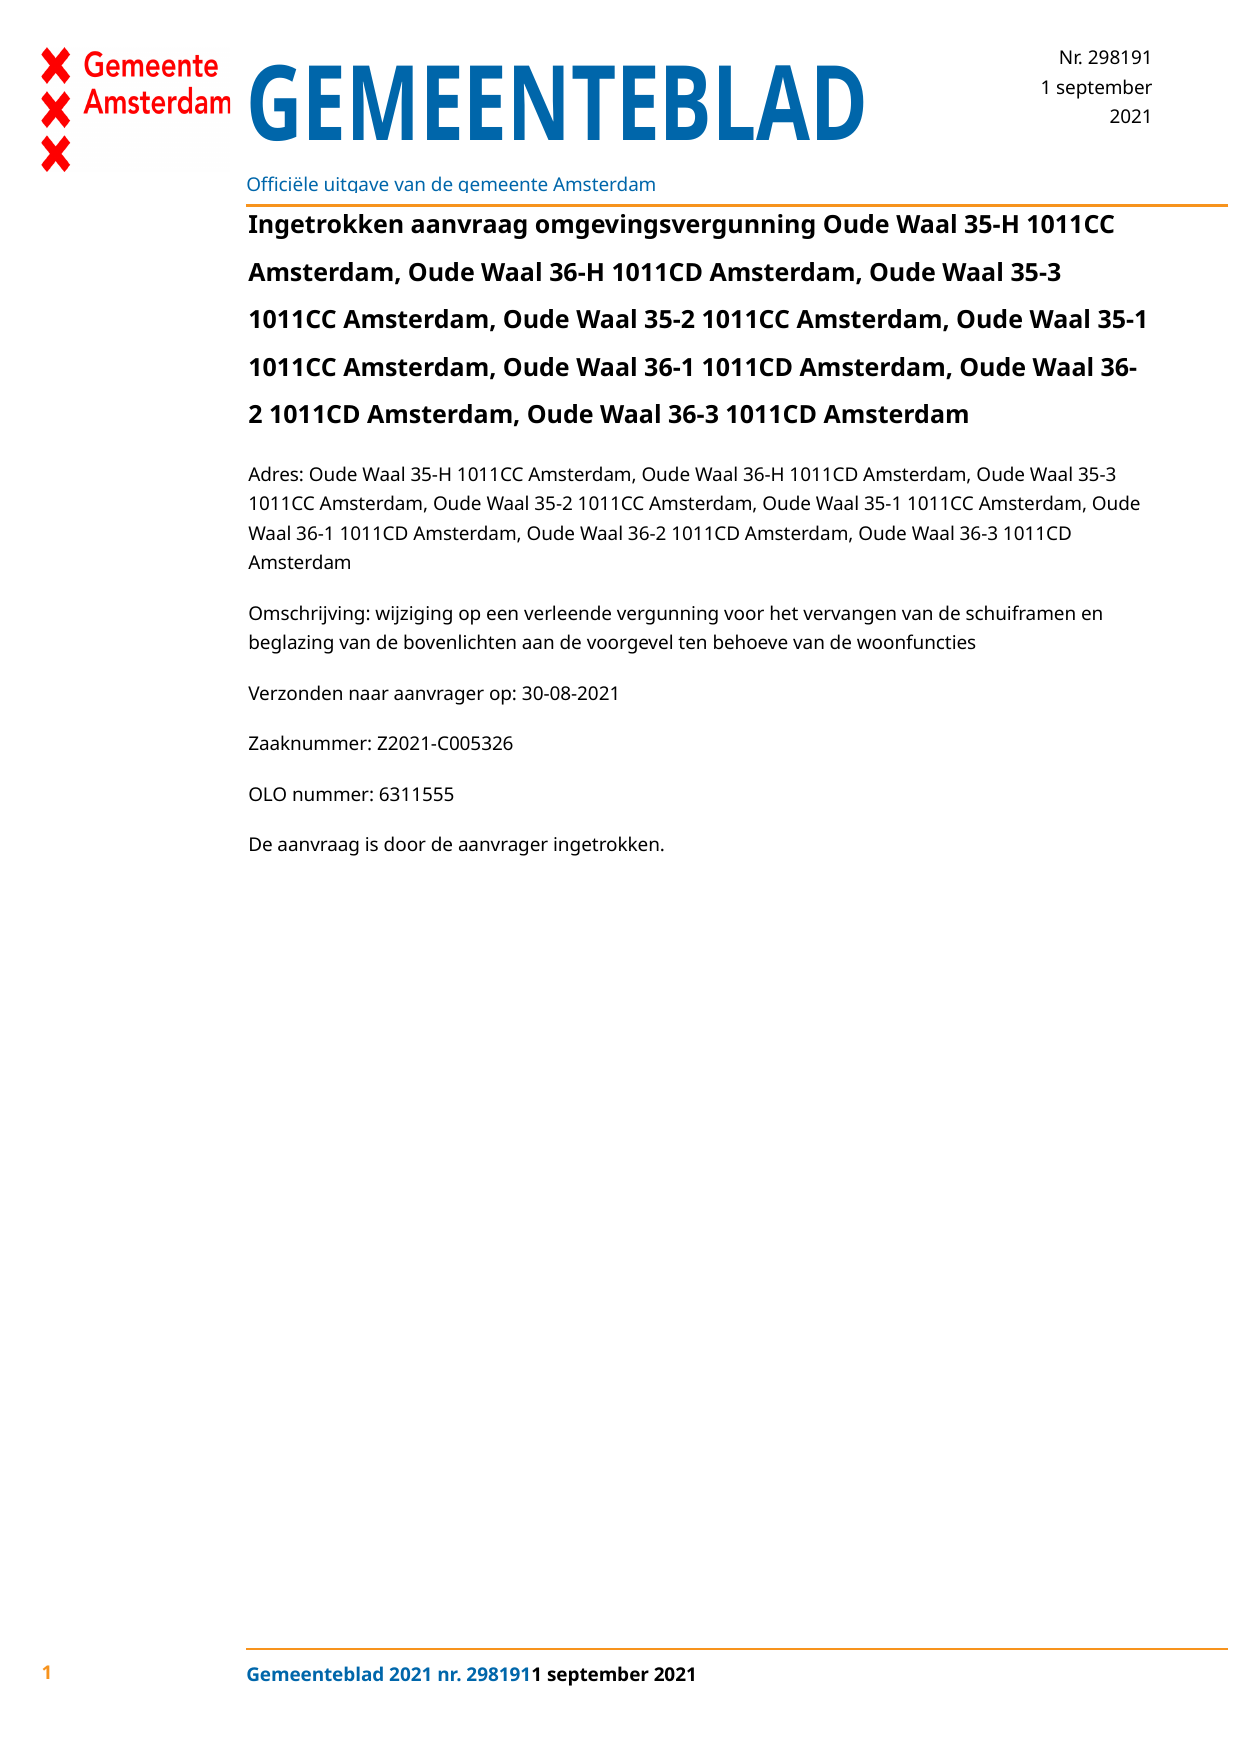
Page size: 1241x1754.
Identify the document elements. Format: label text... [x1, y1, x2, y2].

text De aanvraag is door de aanvrager ingetrokken. [248, 831, 1152, 857]
text Ingetrokken aanvraag omgevingsvergunning Oude Waal 35-H 1011CC Amsterdam, Oude Waal 36-H 1011CD Amsterdam, Oude Waal 35-3 1011CC Amsterdam, Oude Waal 35-2 1011CC Amsterdam, Oude Waal 35-1 1011CC Amsterdam, Oude Waal 36-1 1011CD Amsterdam, Oude Waal 36-2 1011CD Amsterdam, Oude Waal 36-3 1011CD Amsterdam [248, 207, 1152, 431]
text Adres: Oude Waal 35-H 1011CC Amsterdam, Oude Waal 36-H 1011CD Amsterdam, Oude Waal 35-3 1011CC Amsterdam, Oude Waal 35-2 1011CC Amsterdam, Oude Waal 35-1 1011CC Amsterdam, Oude Waal 36-1 1011CD Amsterdam, Oude Waal 36-2 1011CD Amsterdam, Oude Waal 36-3 1011CD Amsterdam [248, 461, 1152, 575]
text Omschrijving: wijziging op een verleende vergunning voor het vervangen van de schuiframen en beglazing van de bovenlichten aan de voorgevel ten behoeve van de woonfuncties [248, 600, 1152, 655]
text OLO nummer: 6311555 [248, 781, 1152, 806]
picture [41, 47, 231, 172]
text Zaaknummer: Z2021-C005326 [248, 730, 1152, 756]
text Verzonden naar aanvrager op: 30-08-2021 [248, 680, 1152, 706]
